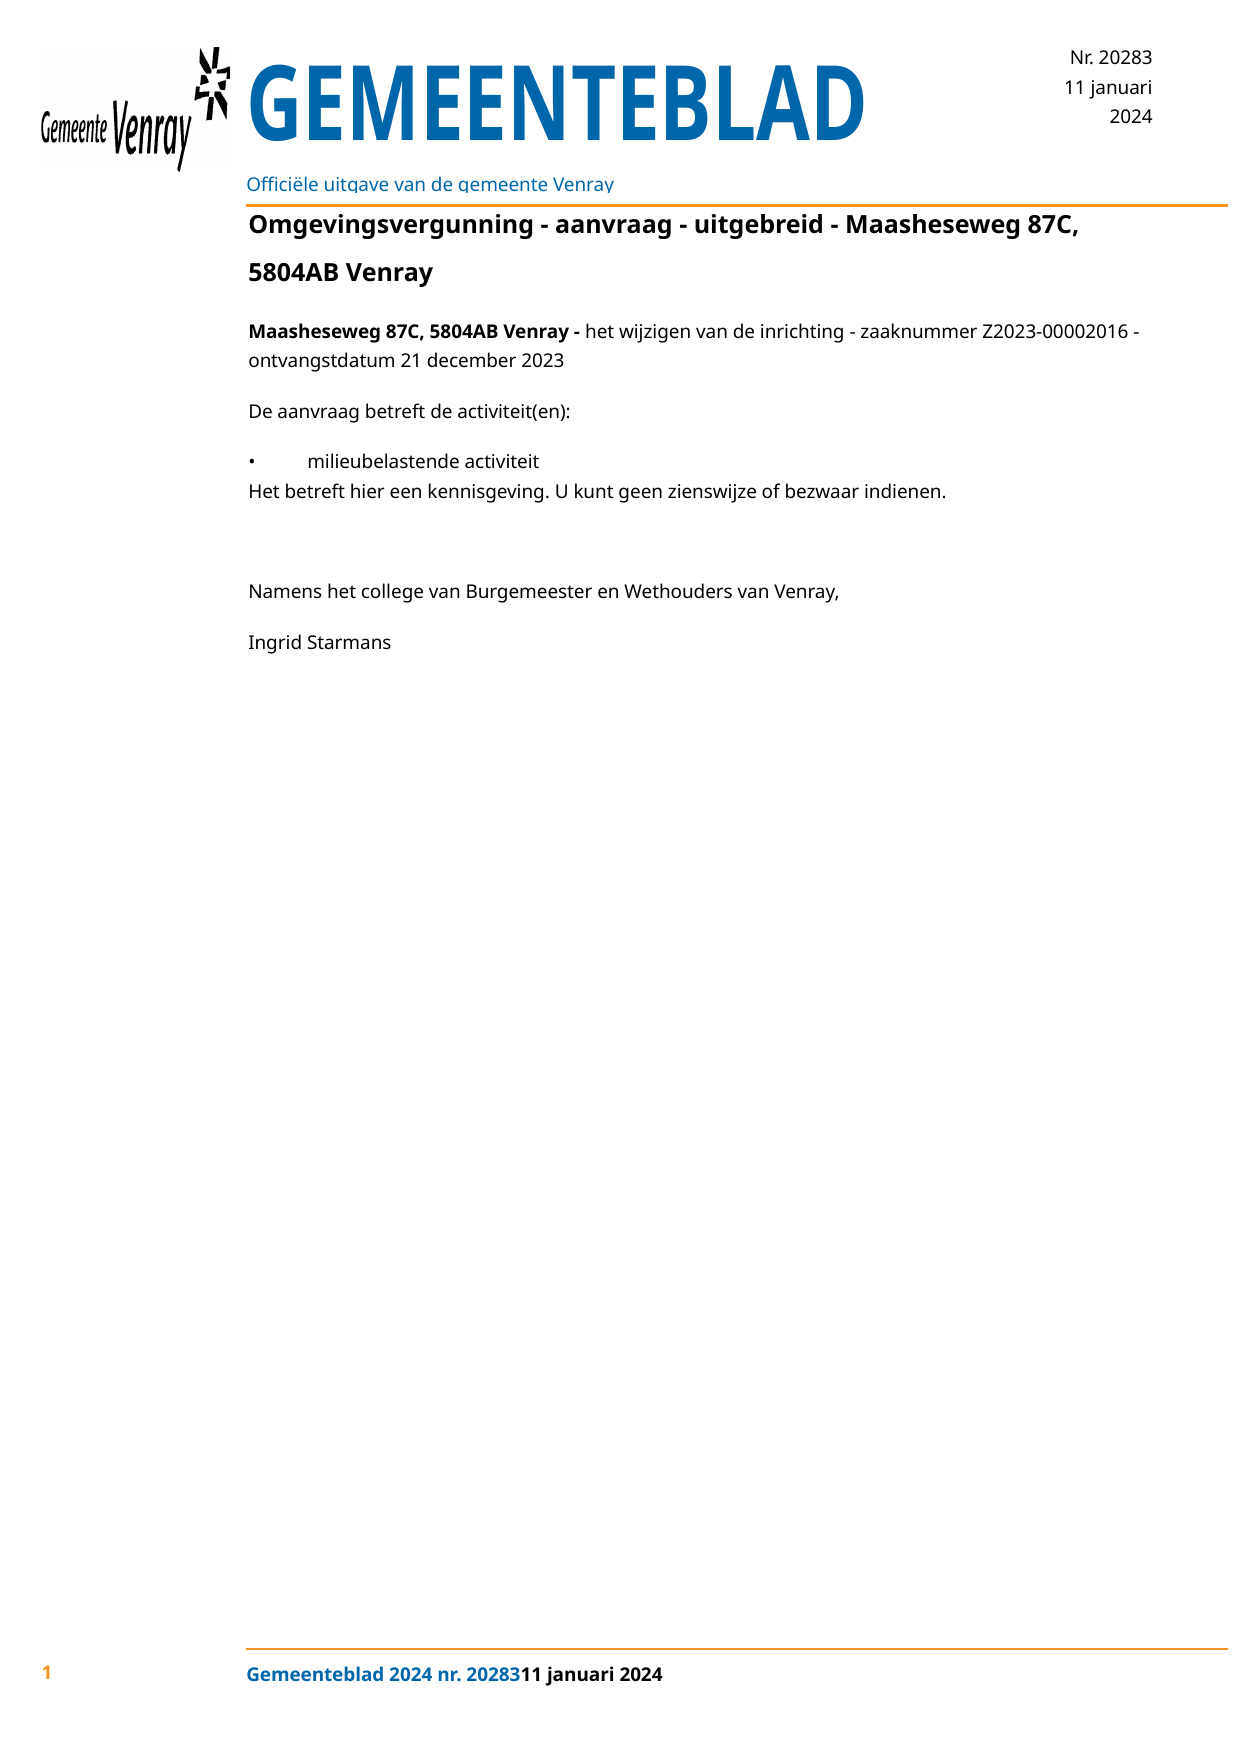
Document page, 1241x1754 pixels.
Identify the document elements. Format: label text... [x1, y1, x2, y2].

text Namens het college van Burgemeester en Wethouders van Venray, [248, 579, 1152, 604]
text Omgevingsvergunning - aanvraag - uitgebreid - Maasheseweg 87C, 5804AB Venray [248, 207, 1152, 288]
picture [41, 47, 231, 172]
text Maasheseweg 87C, 5804AB Venray - het wijzigen van de inrichting - zaaknummer Z2023-00002016 - ontvangstdatum 21 december 2023 [248, 318, 1152, 373]
text De aanvraag betreft de activiteit(en): [248, 398, 1152, 424]
text Ingrid Starmans [248, 629, 1152, 655]
text Het betreft hier een kennisgeving. U kunt geen zienswijze of bezwaar indienen. [248, 478, 1152, 504]
list milieubelastende activiteit [248, 448, 1152, 474]
